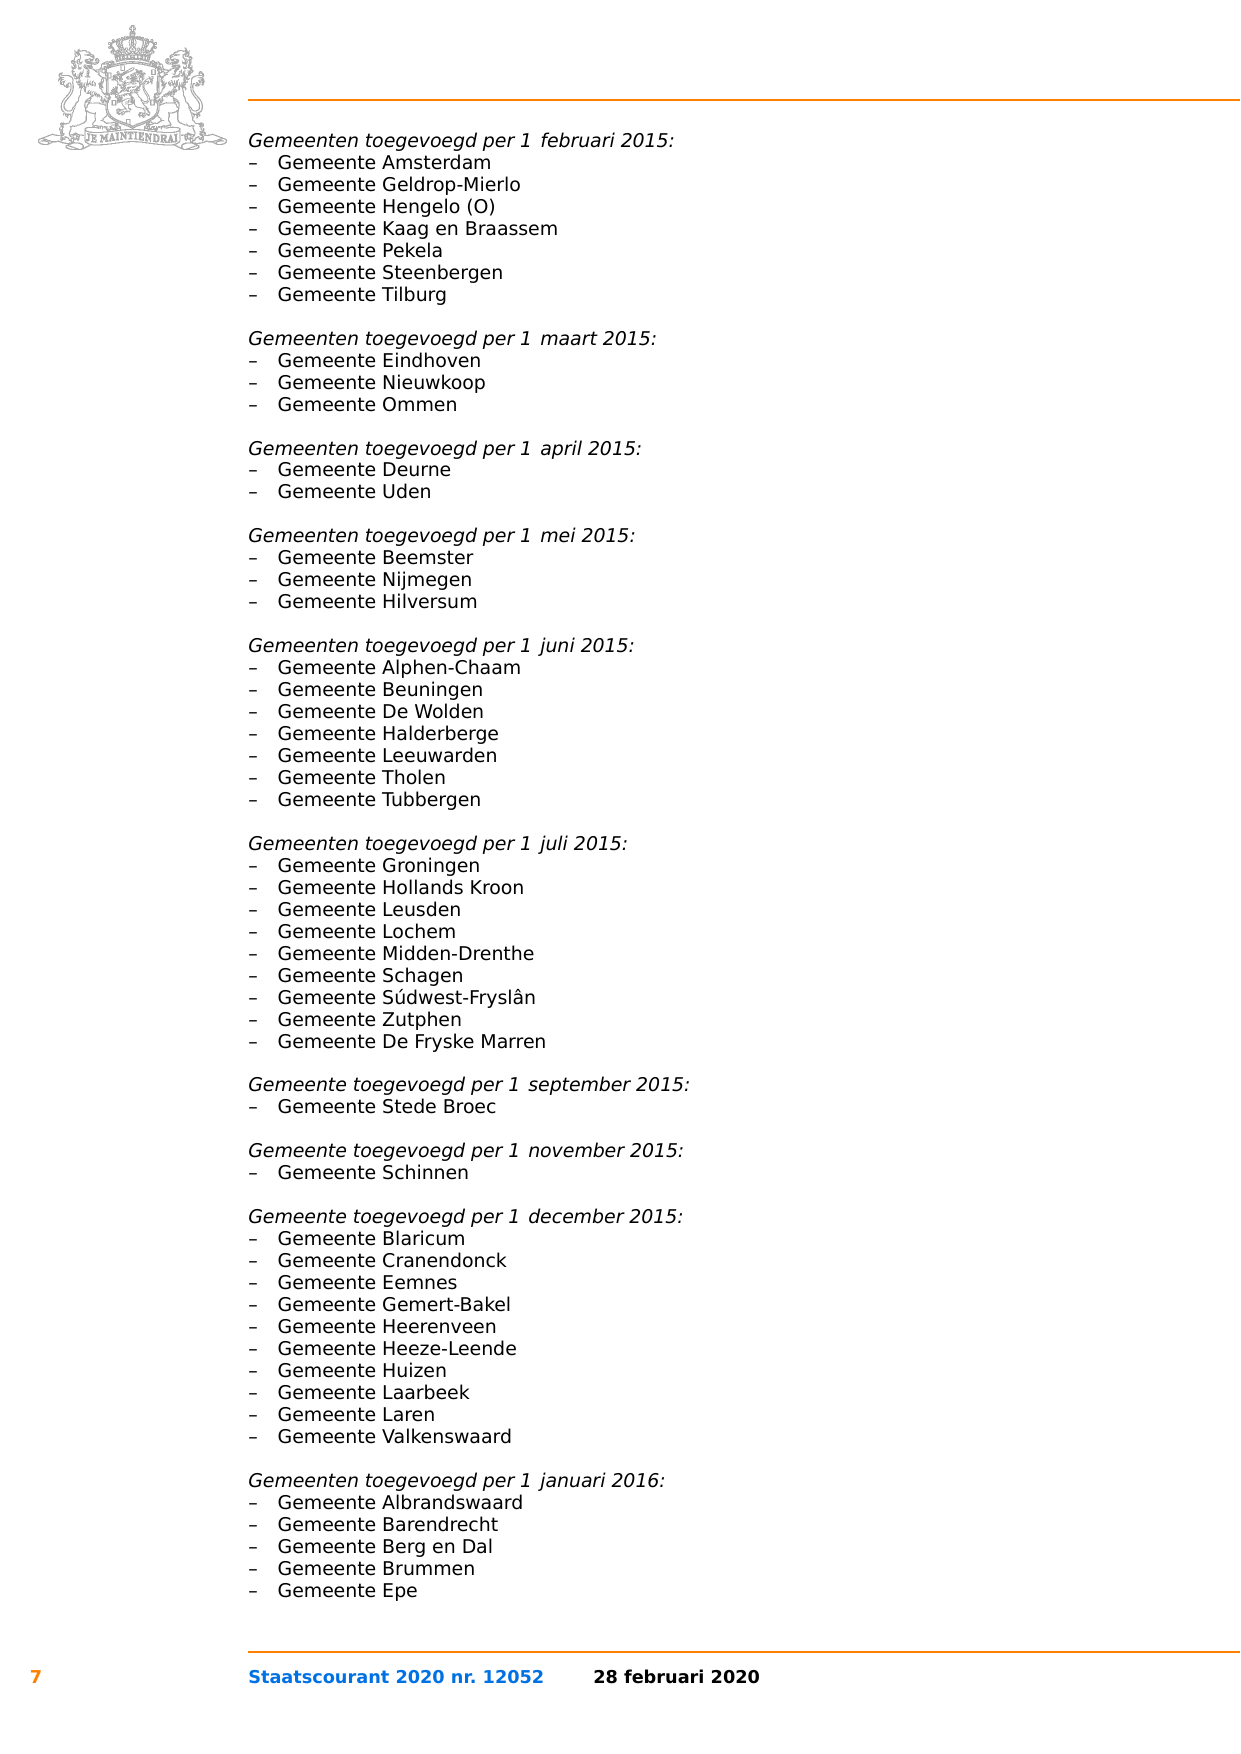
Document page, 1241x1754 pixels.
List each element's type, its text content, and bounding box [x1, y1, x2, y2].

text – Gemeente Amsterdam [248, 152, 1163, 174]
text Gemeente toegevoegd per 1 november 2015: [248, 1140, 1163, 1162]
text – Gemeente Tubbergen [248, 789, 1163, 811]
text – Gemeente De Wolden [248, 701, 1163, 723]
text – Gemeente Ommen [248, 393, 1163, 416]
text – Gemeente Brummen [248, 1558, 1163, 1579]
text – Gemeente Laarbeek [248, 1382, 1163, 1404]
text Gemeenten toegevoegd per 1 juli 2015: [248, 833, 1163, 855]
text – Gemeente Deurne [248, 459, 1163, 481]
text – Gemeente Gemert-Bakel [248, 1294, 1163, 1316]
text – Gemeente Lochem [248, 921, 1163, 943]
picture [38, 25, 227, 150]
text – Gemeente Berg en Dal [248, 1536, 1163, 1558]
text – Gemeente Uden [248, 481, 1163, 503]
text – Gemeente Cranendonck [248, 1250, 1163, 1272]
text Gemeenten toegevoegd per 1 januari 2016: [248, 1470, 1163, 1492]
text – Gemeente Alphen-Chaam [248, 657, 1163, 679]
text – Gemeente Hollands Kroon [248, 877, 1163, 899]
text – Gemeente Beuningen [248, 679, 1163, 701]
text – Gemeente Tilburg [248, 284, 1163, 306]
text – Gemeente Kaag en Braassem [248, 218, 1163, 240]
text – Gemeente Leusden [248, 899, 1163, 921]
text Gemeenten toegevoegd per 1 juni 2015: [248, 635, 1163, 657]
text – Gemeente Hengelo (O) [248, 196, 1163, 218]
text – Gemeente Heeze-Leende [248, 1338, 1163, 1360]
text – Gemeente Zutphen [248, 1008, 1163, 1031]
text Gemeente toegevoegd per 1 september 2015: [248, 1074, 1163, 1096]
text – Gemeente Tholen [248, 767, 1163, 789]
text – Gemeente Schinnen [248, 1162, 1163, 1184]
text – Gemeente De Fryske Marren [248, 1031, 1163, 1052]
text Gemeenten toegevoegd per 1 maart 2015: [248, 328, 1163, 349]
text – Gemeente Hilversum [248, 591, 1163, 613]
text – Gemeente Valkenswaard [248, 1426, 1163, 1448]
text Gemeente toegevoegd per 1 december 2015: [248, 1206, 1163, 1228]
text – Gemeente Heerenveen [248, 1316, 1163, 1338]
text Gemeenten toegevoegd per 1 april 2015: [248, 437, 1163, 459]
text – Gemeente Steenbergen [248, 262, 1163, 284]
text – Gemeente Geldrop-Mierlo [248, 174, 1163, 196]
text – Gemeente Schagen [248, 964, 1163, 987]
text – Gemeente Pekela [248, 240, 1163, 262]
text – Gemeente Súdwest-Fryslân [248, 987, 1163, 1008]
text – Gemeente Laren [248, 1404, 1163, 1426]
text – Gemeente Albrandswaard [248, 1492, 1163, 1514]
text – Gemeente Beemster [248, 547, 1163, 569]
text – Gemeente Leeuwarden [248, 745, 1163, 767]
text – Gemeente Halderberge [248, 723, 1163, 745]
text – Gemeente Nieuwkoop [248, 372, 1163, 393]
text – Gemeente Barendrecht [248, 1514, 1163, 1536]
text – Gemeente Epe [248, 1579, 1163, 1602]
text Gemeenten toegevoegd per 1 februari 2015: [248, 130, 1163, 152]
text – Gemeente Blaricum [248, 1228, 1163, 1250]
text – Gemeente Stede Broec [248, 1096, 1163, 1118]
text – Gemeente Midden-Drenthe [248, 943, 1163, 964]
text – Gemeente Nijmegen [248, 569, 1163, 591]
text Gemeenten toegevoegd per 1 mei 2015: [248, 525, 1163, 547]
text – Gemeente Groningen [248, 855, 1163, 877]
text – Gemeente Eindhoven [248, 349, 1163, 372]
text – Gemeente Eemnes [248, 1272, 1163, 1294]
text – Gemeente Huizen [248, 1360, 1163, 1382]
